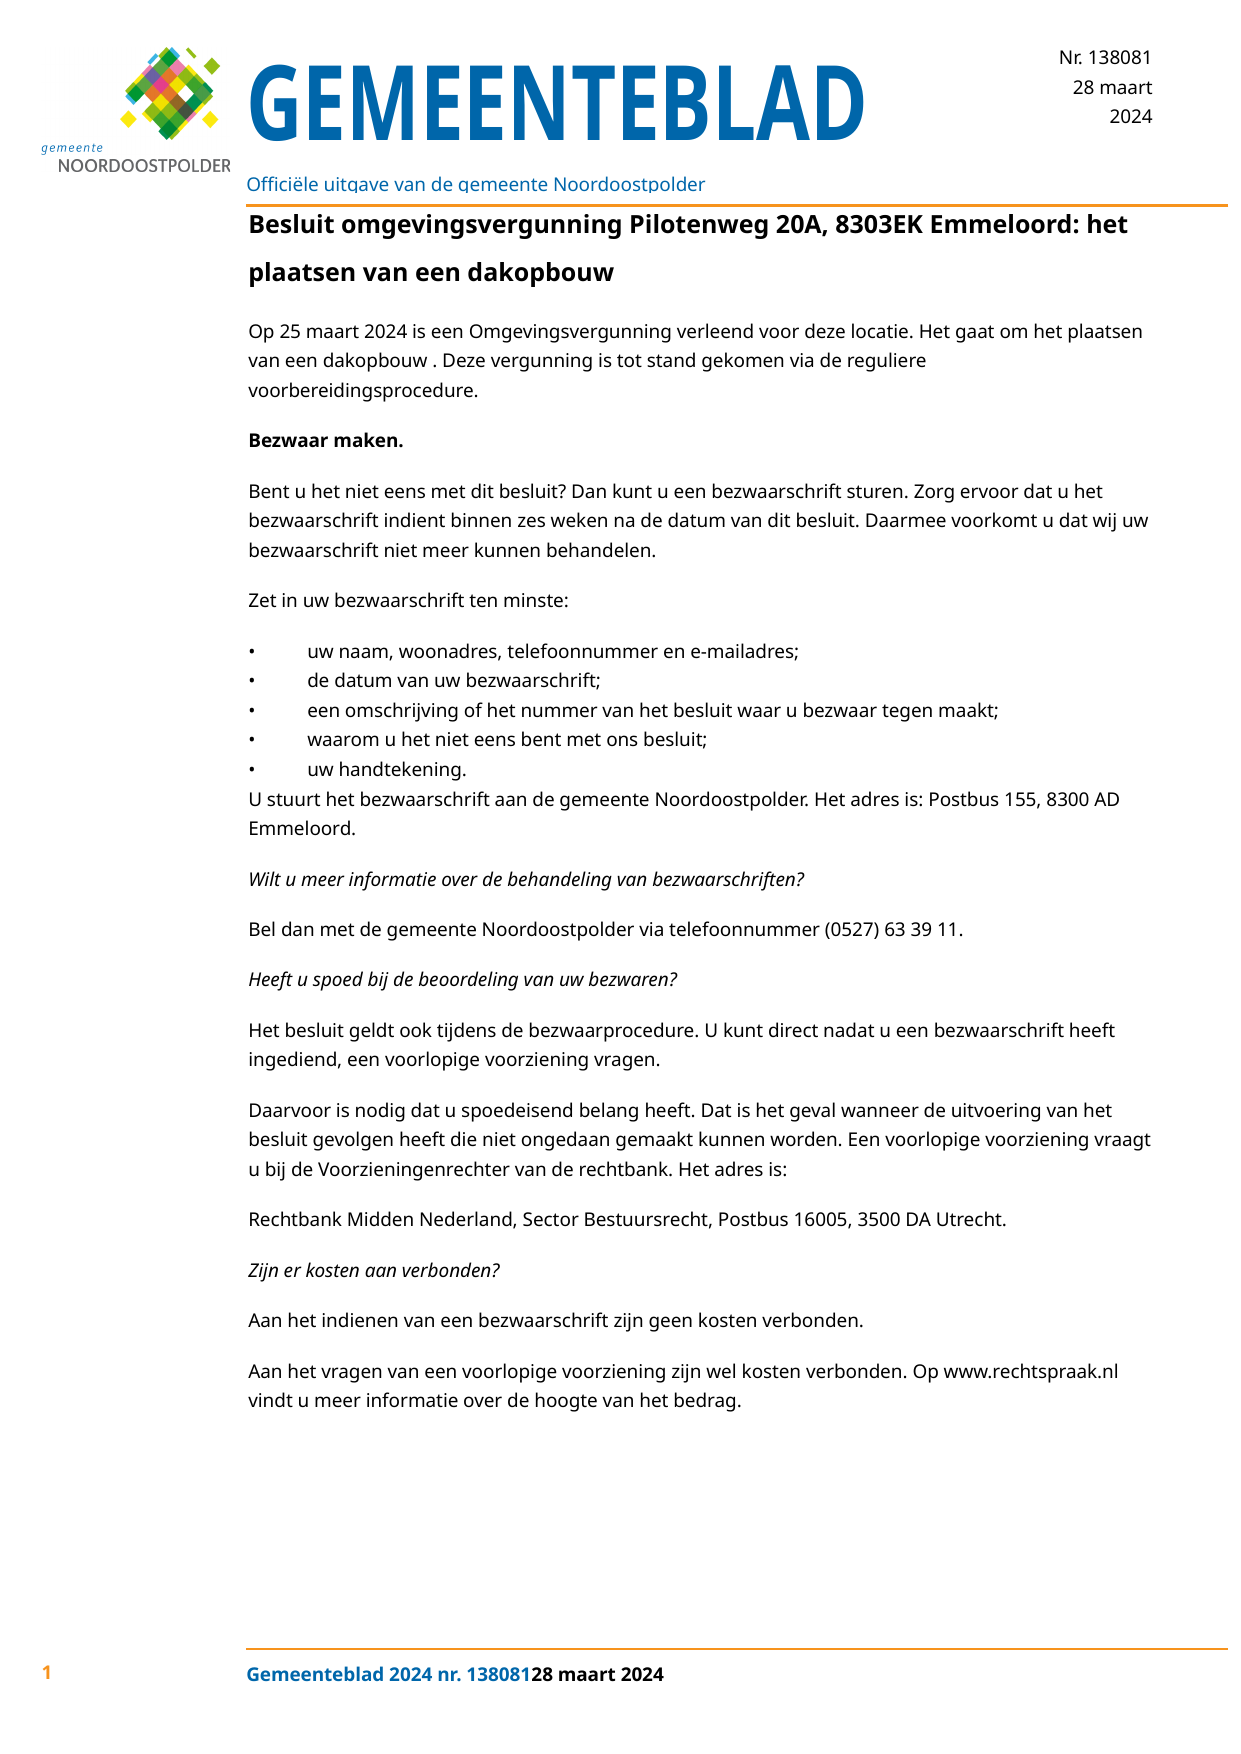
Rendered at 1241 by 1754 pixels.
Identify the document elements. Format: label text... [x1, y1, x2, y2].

picture [41, 47, 231, 172]
text Bent u het niet eens met dit besluit? Dan kunt u een bezwaarschrift sturen. Zorg ervoor dat u het bezwaarschrift indient binnen zes weken na de datum van dit besluit. Daarmee voorkomt u dat wij uw bezwaarschrift niet meer kunnen behandelen. [248, 478, 1152, 563]
text Bezwaar maken. [248, 427, 1152, 453]
text Aan het vragen van een voorlopige voorziening zijn wel kosten verbonden. Op www.rechtspraak.nl vindt u meer informatie over de hoogte van het bedrag. [248, 1358, 1152, 1413]
text Rechtbank Midden Nederland, Sector Bestuursrecht, Postbus 16005, 3500 DA Utrecht. [248, 1207, 1152, 1232]
text Besluit omgevingsvergunning Pilotenweg 20A, 8303EK Emmeloord: het plaatsen van een dakopbouw [248, 207, 1152, 288]
text Bel dan met de gemeente Noordoostpolder via telefoonnummer (0527) 63 39 11. [248, 916, 1152, 942]
text Het besluit geldt ook tijdens de bezwaarprocedure. U kunt direct nadat u een bezwaarschrift heeft ingediend, een voorlopige voorziening vragen. [248, 1017, 1152, 1072]
text Op 25 maart 2024 is een Omgevingsvergunning verleend voor deze locatie. Het gaat om het plaatsen van een dakopbouw . Deze vergunning is tot stand gekomen via de reguliere voorbereidingsprocedure. [248, 318, 1152, 403]
text Zijn er kosten aan verbonden? [248, 1257, 1152, 1283]
list waarom u het niet eens bent met ons besluit; [248, 727, 1152, 752]
list een omschrijving of het nummer van het besluit waar u bezwaar tegen maakt; [248, 697, 1152, 723]
text Aan het indienen van een bezwaarschrift zijn geen kosten verbonden. [248, 1307, 1152, 1333]
text Zet in uw bezwaarschrift ten minste: [248, 587, 1152, 613]
list uw naam, woonadres, telefoonnummer en e-mailadres; [248, 638, 1152, 664]
text Wilt u meer informatie over de behandeling van bezwaarschriften? [248, 866, 1152, 892]
text Daarvoor is nodig dat u spoedeisend belang heeft. Dat is het geval wanneer de uitvoering van het besluit gevolgen heeft die niet ongedaan gemaakt kunnen worden. Een voorlopige voorziening vraagt u bij de Voorzieningenrechter van de rechtbank. Het adres is: [248, 1097, 1152, 1182]
list de datum van uw bezwaarschrift; [248, 667, 1152, 693]
text Heeft u spoed bij de beoordeling van uw bezwaren? [248, 967, 1152, 992]
text U stuurt het bezwaarschrift aan de gemeente Noordoostpolder. Het adres is: Postbus 155, 8300 AD Emmeloord. [248, 786, 1152, 841]
list uw handtekening. [248, 756, 1152, 782]
